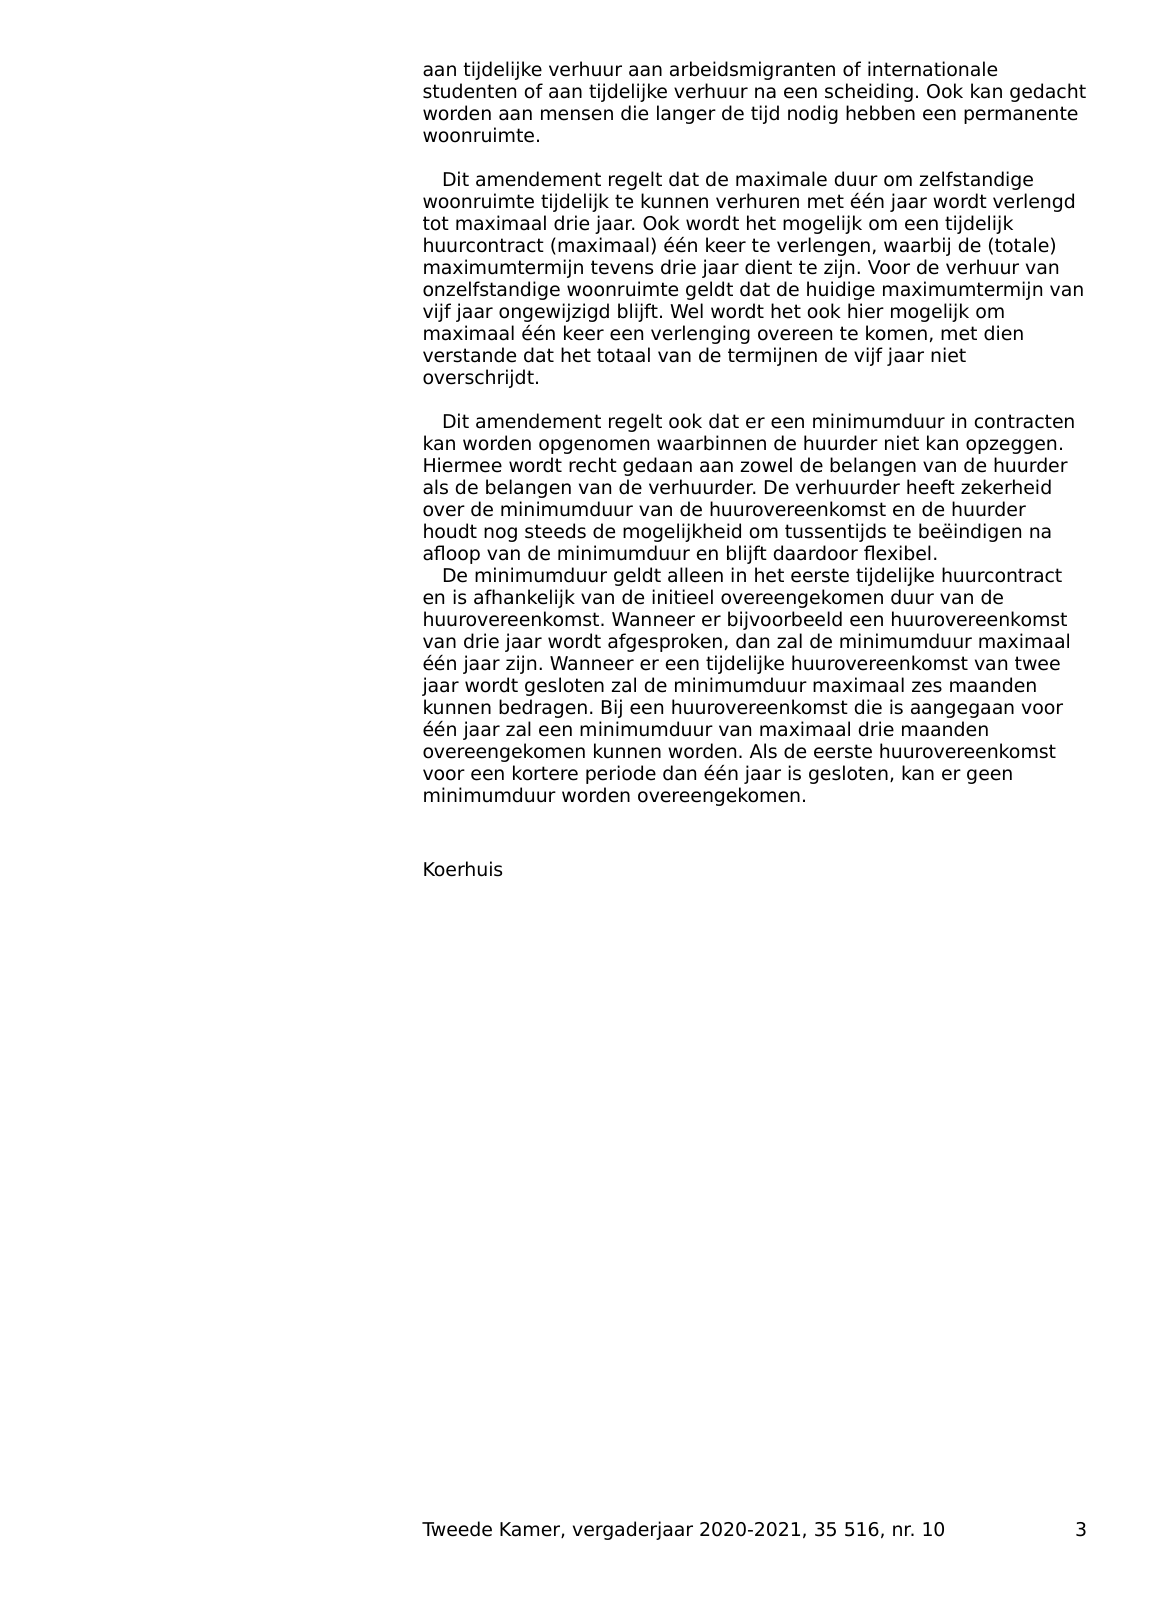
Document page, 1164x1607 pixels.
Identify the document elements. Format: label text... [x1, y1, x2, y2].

text Dit amendement regelt ook dat er een minimumduur in contracten kan worden opgenomen waarbinnen de huurder niet kan opzeggen. Hiermee wordt recht gedaan aan zowel de belangen van de huurder als de belangen van de verhuurder. De verhuurder heeft zekerheid over de minimumduur van de huurovereenkomst en de huurder houdt nog steeds de mogelijkheid om tussentijds te beëindigen na afloop van de minimumduur en blijft daardoor flexibel. [422, 411, 1087, 565]
text Dit amendement regelt dat de maximale duur om zelfstandige woonruimte tijdelijk te kunnen verhuren met één jaar wordt verlengd tot maximaal drie jaar. Ook wordt het mogelijk om een tijdelijk huurcontract (maximaal) één keer te verlengen, waarbij de (totale) maximumtermijn tevens drie jaar dient te zijn. Voor de verhuur van onzelfstandige woonruimte geldt dat de huidige maximumtermijn van vijf jaar ongewijzigd blijft. Wel wordt het ook hier mogelijk om maximaal één keer een verlenging overeen te komen, met dien verstande dat het totaal van de termijnen de vijf jaar niet overschrijdt. [422, 169, 1087, 389]
text Koerhuis [422, 837, 1087, 881]
text De minimumduur geldt alleen in het eerste tijdelijke huurcontract en is afhankelijk van de initieel overeengekomen duur van de huurovereenkomst. Wanneer er bijvoorbeeld een huurovereenkomst van drie jaar wordt afgesproken, dan zal de minimumduur maximaal één jaar zijn. Wanneer er een tijdelijke huurovereenkomst van twee jaar wordt gesloten zal de minimumduur maximaal zes maanden kunnen bedragen. Bij een huurovereenkomst die is aangegaan voor één jaar zal een minimumduur van maximaal drie maanden overeengekomen kunnen worden. Als de eerste huurovereenkomst voor een kortere periode dan één jaar is gesloten, kan er geen minimumduur worden overeengekomen. [422, 565, 1087, 807]
text aan tijdelijke verhuur aan arbeidsmigranten of internationale studenten of aan tijdelijke verhuur na een scheiding. Ook kan gedacht worden aan mensen die langer de tijd nodig hebben een permanente woonruimte. [422, 59, 1087, 147]
